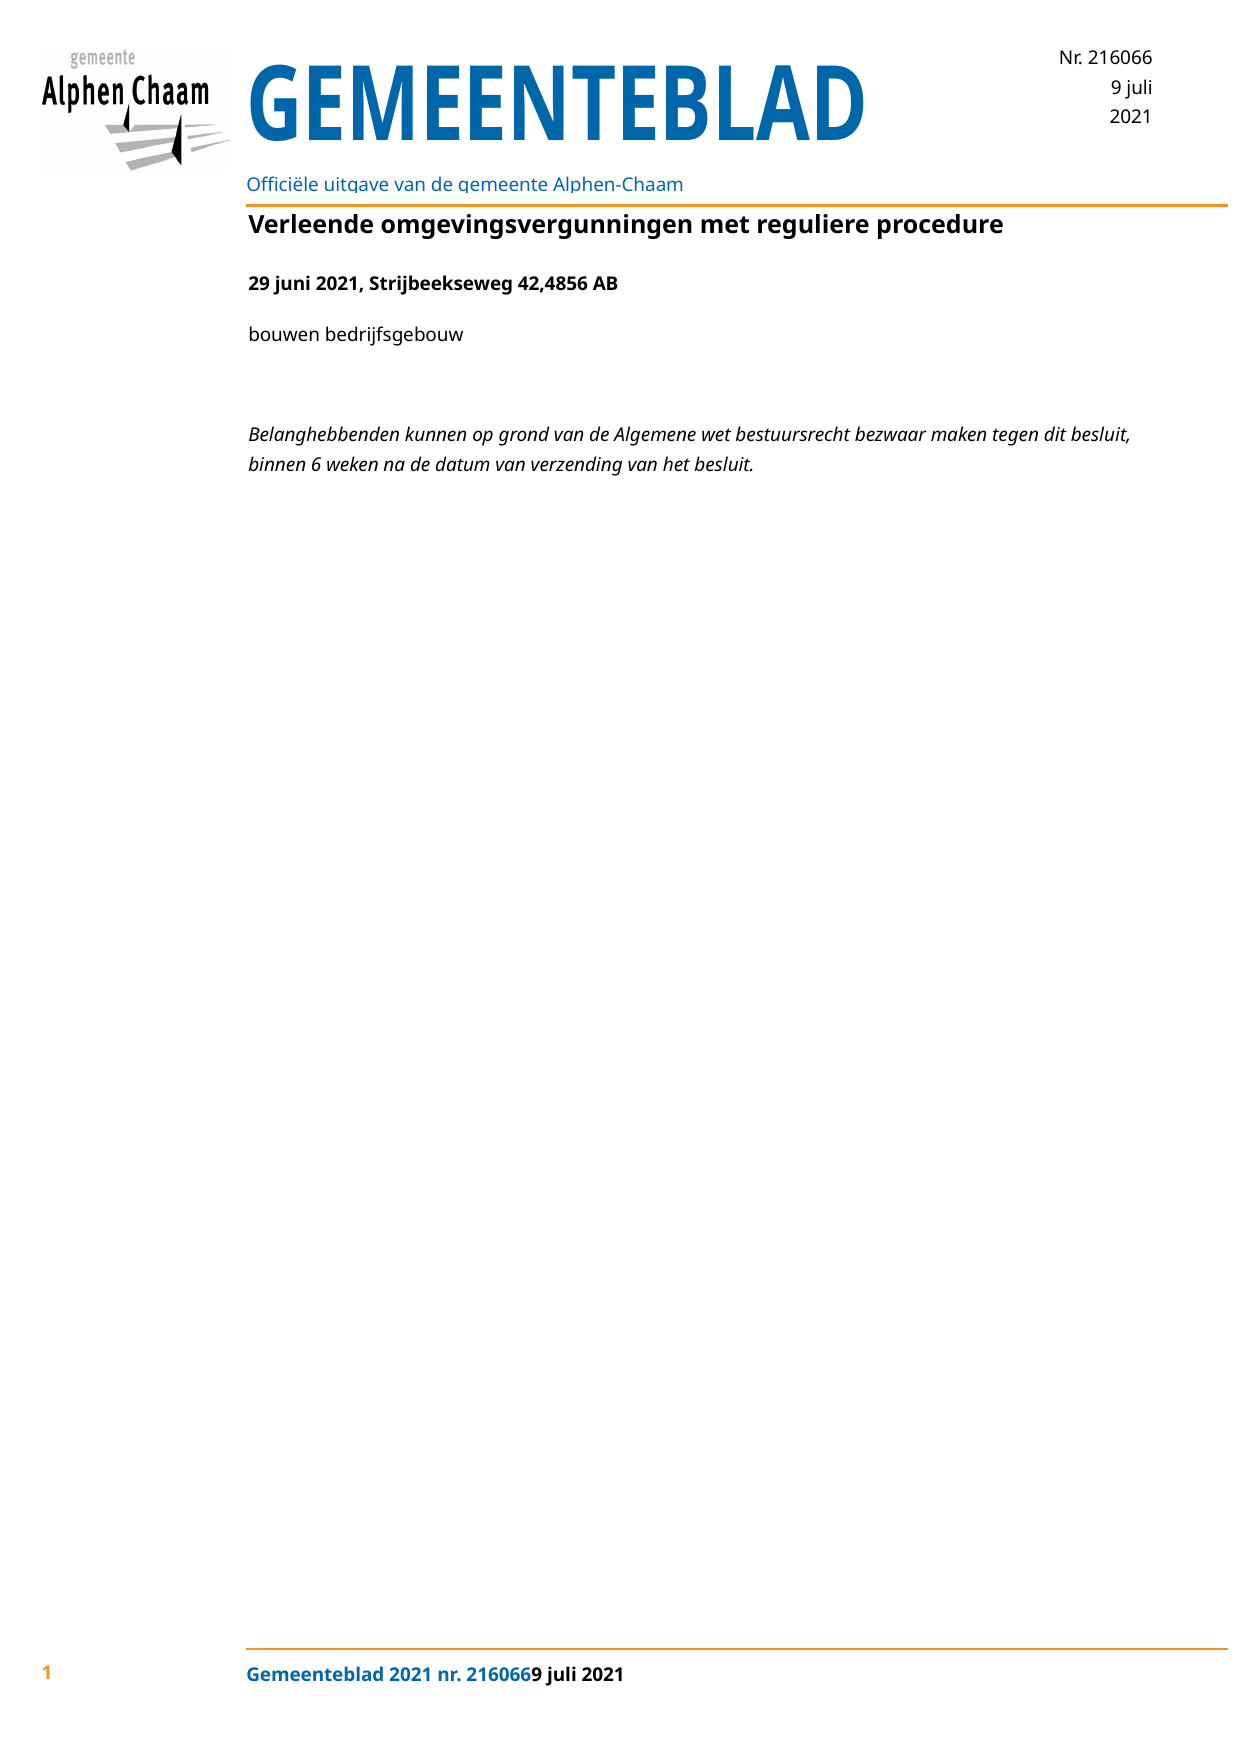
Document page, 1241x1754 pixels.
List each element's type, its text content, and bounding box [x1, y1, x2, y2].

text Belanghebbenden kunnen op grond van de Algemene wet bestuursrecht bezwaar maken tegen dit besluit, binnen 6 weken na de datum van verzending van het besluit. [248, 422, 1152, 477]
text bouwen bedrijfsgebouw [248, 321, 1152, 346]
picture [41, 47, 231, 172]
text 29 juni 2021, Strijbeekseweg 42,4856 AB [248, 270, 1152, 296]
text Verleende omgevingsvergunningen met reguliere procedure [248, 207, 1152, 241]
